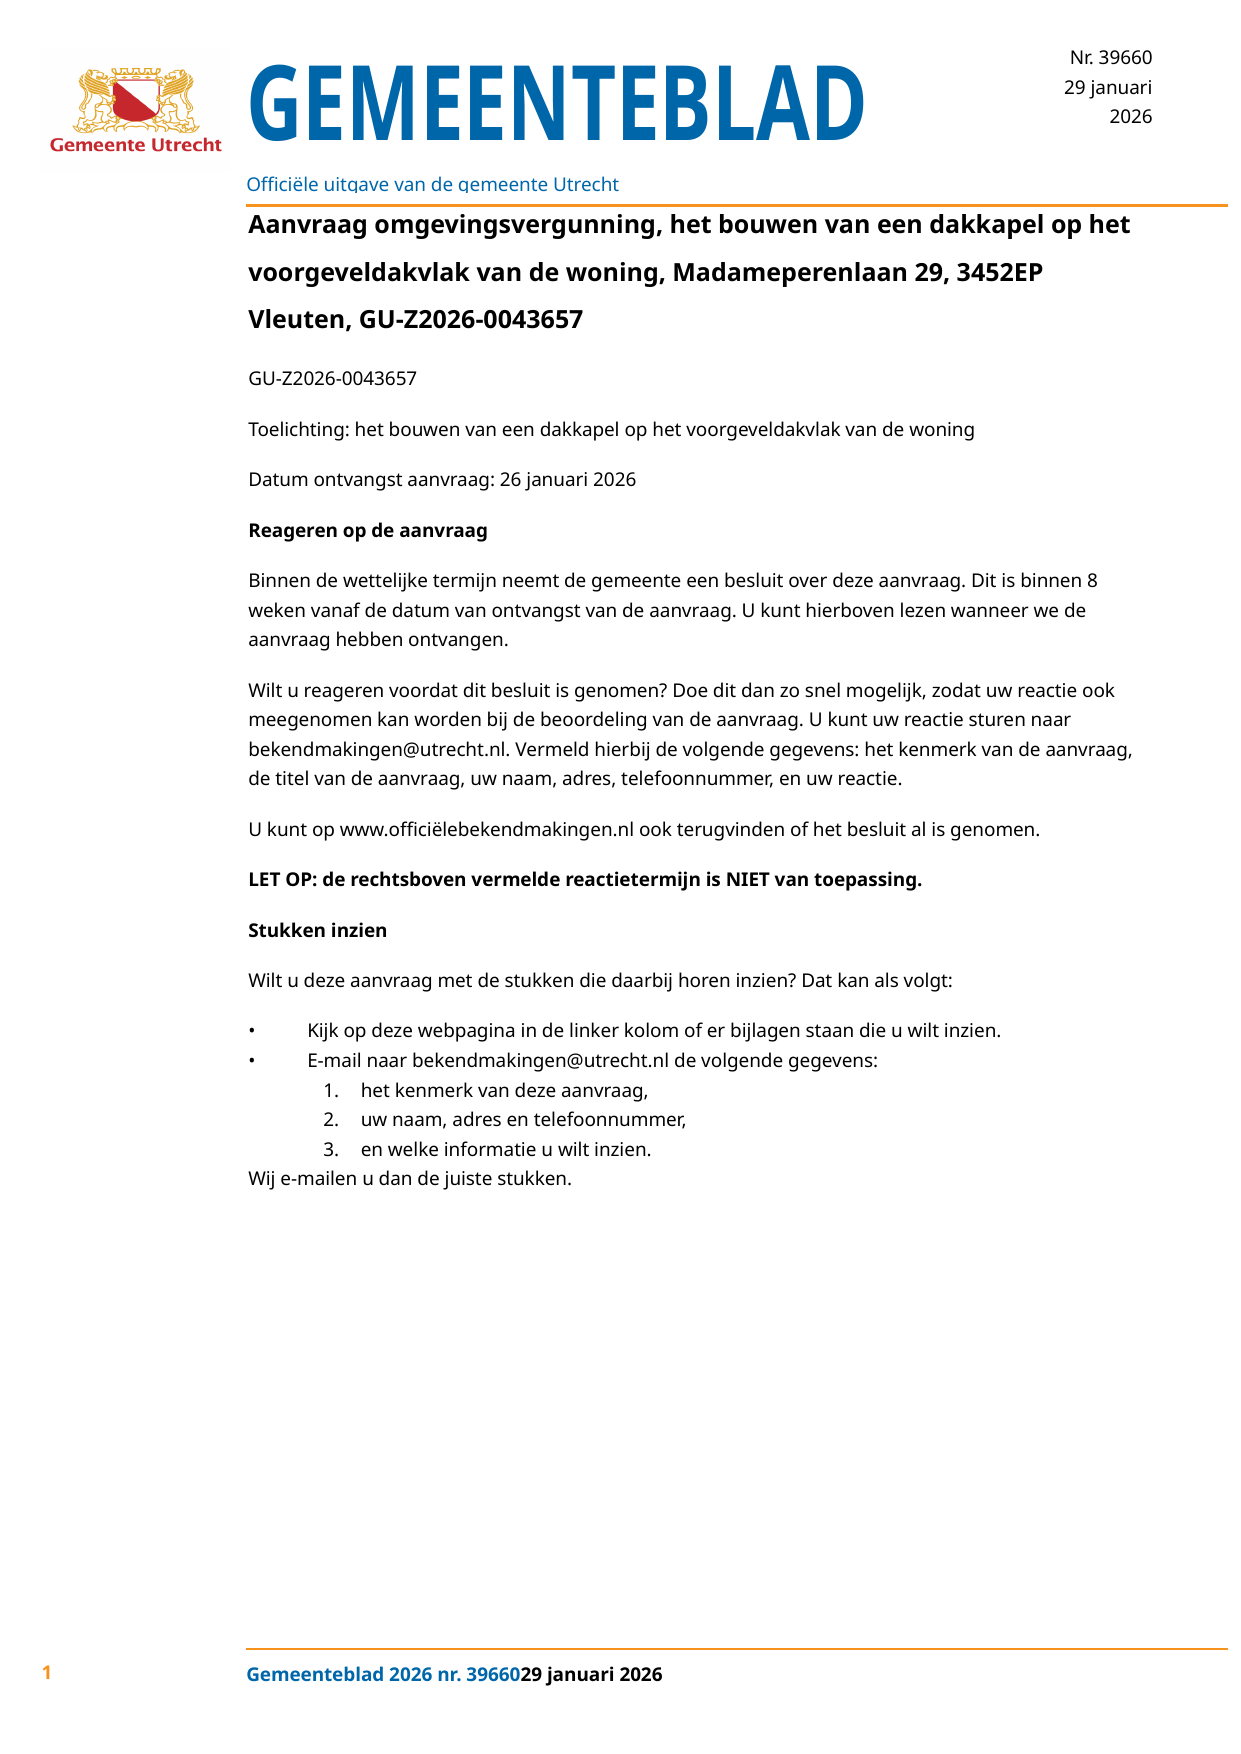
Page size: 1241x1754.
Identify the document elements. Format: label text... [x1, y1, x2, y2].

text Wilt u reageren voordat dit besluit is genomen? Doe dit dan zo snel mogelijk, zodat uw reactie ook meegenomen kan worden bij de beoordeling van de aanvraag. U kunt uw reactie sturen naar bekendmakingen@utrecht.nl. Vermeld hierbij de volgende gegevens: het kenmerk van de aanvraag, de titel van de aanvraag, uw naam, adres, telefoonnummer, en uw reactie. [248, 677, 1152, 791]
picture [41, 47, 231, 172]
text Toelichting: het bouwen van een dakkapel op het voorgeveldakvlak van de woning [248, 416, 1152, 442]
text Wilt u deze aanvraag met de stukken die daarbij horen inzien? Dat kan als volgt: [248, 967, 1152, 993]
text U kunt op www.officiëlebekendmakingen.nl ook terugvinden of het besluit al is genomen. [248, 816, 1152, 842]
text Binnen de wettelijke termijn neemt de gemeente een besluit over deze aanvraag. Dit is binnen 8 weken vanaf de datum van ontvangst van de aanvraag. U kunt hierboven lezen wanneer we de aanvraag hebben ontvangen. [248, 567, 1152, 652]
text Reageren op de aanvraag [248, 517, 1152, 542]
list uw naam, adres en telefoonnummer, [323, 1106, 1152, 1132]
list E-mail naar bekendmakingen@utrecht.nl de volgende gegevens: [248, 1047, 1152, 1073]
list Kijk op deze webpagina in de linker kolom of er bijlagen staan die u wilt inzien. [248, 1018, 1152, 1043]
text GU-Z2026-0043657 [248, 366, 1152, 391]
text LET OP: de rechtsboven vermelde reactietermijn is NIET van toepassing. [248, 866, 1152, 892]
text Aanvraag omgevingsvergunning, het bouwen van een dakkapel op het voorgeveldakvlak van de woning, Madameperenlaan 29, 3452EP Vleuten, GU-Z2026-0043657 [248, 207, 1152, 336]
list het kenmerk van deze aanvraag, [323, 1077, 1152, 1102]
list en welke informatie u wilt inzien. [323, 1136, 1152, 1162]
text Stukken inzien [248, 917, 1152, 942]
text Datum ontvangst aanvraag: 26 januari 2026 [248, 466, 1152, 492]
text Wij e-mailen u dan de juiste stukken. [248, 1166, 1152, 1191]
